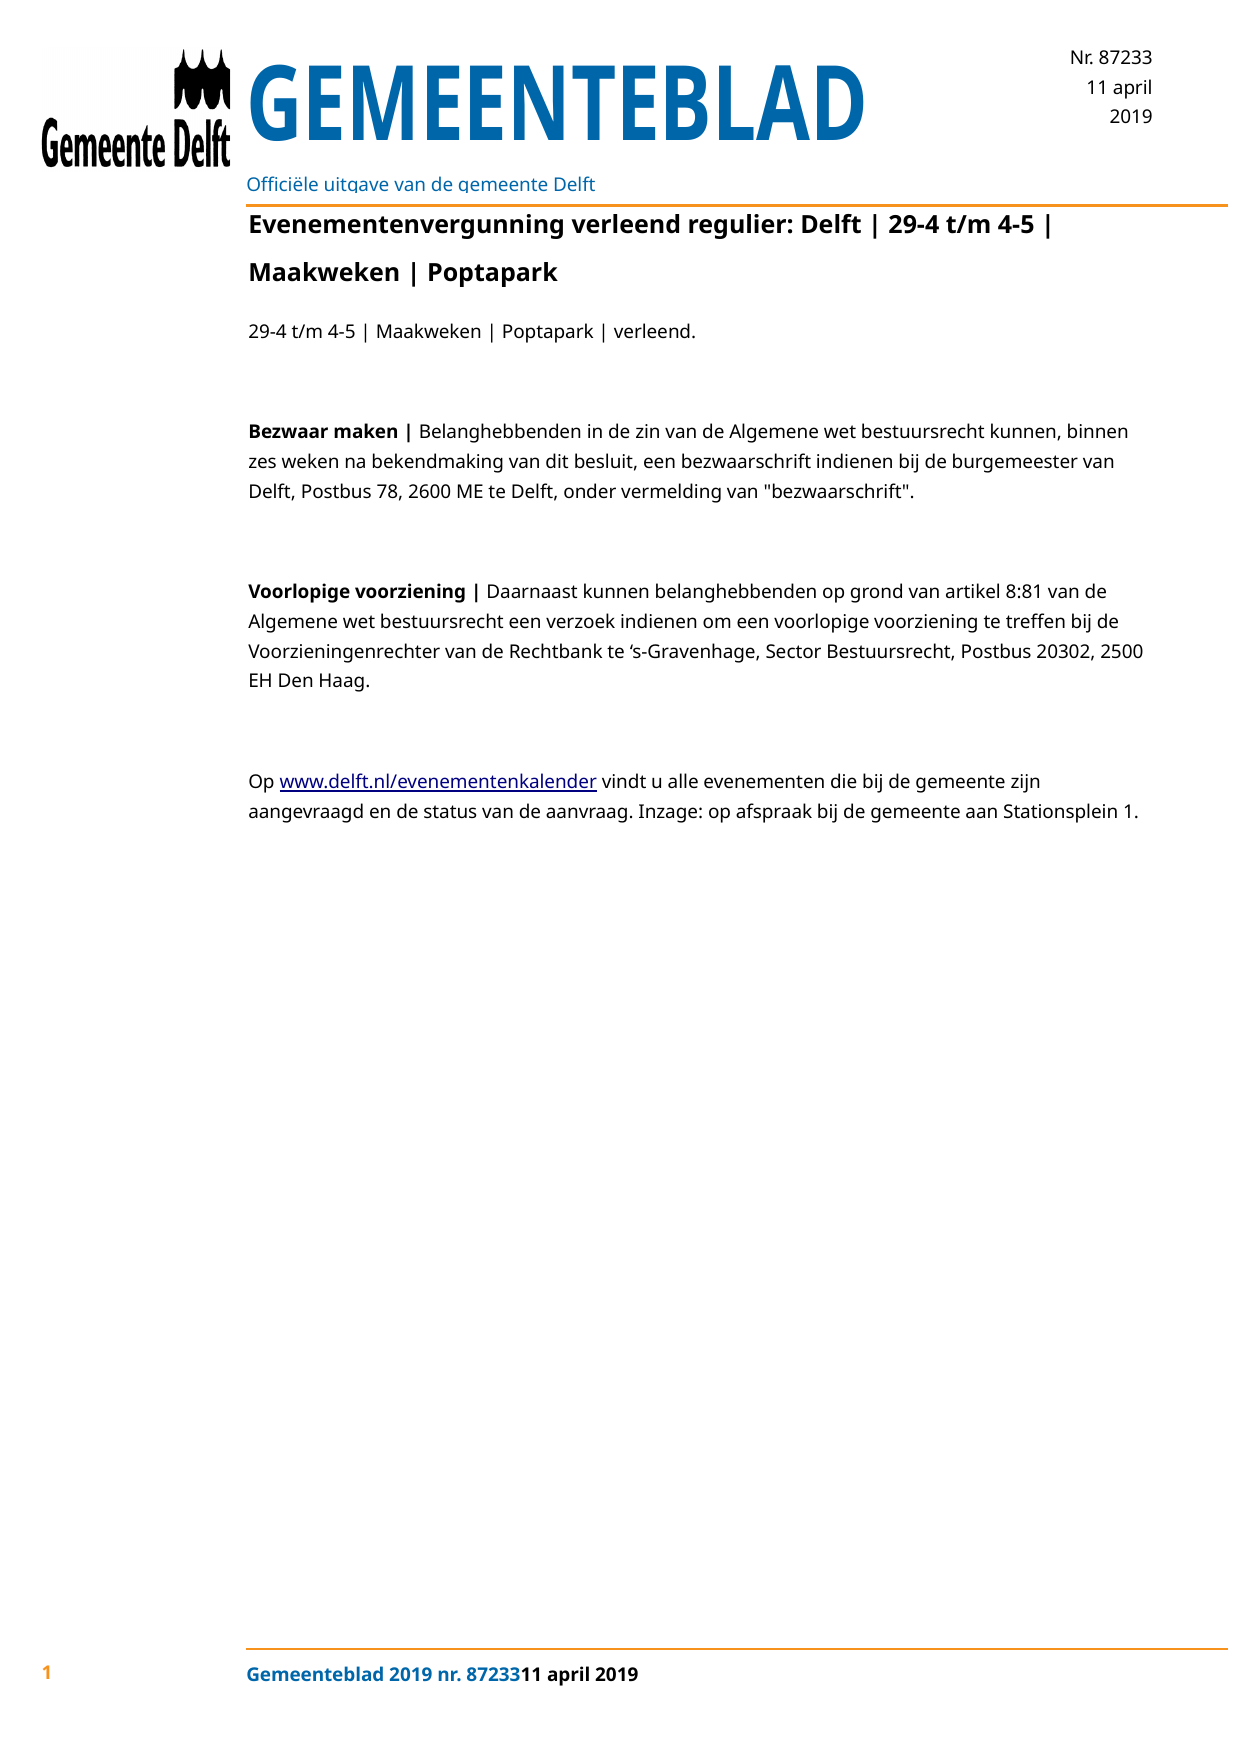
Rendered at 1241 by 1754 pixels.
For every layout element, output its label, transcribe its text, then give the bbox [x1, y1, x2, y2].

text Voorlopige voorziening | Daarnaast kunnen belanghebbenden op grond van artikel 8:81 van de Algemene wet bestuursrecht een verzoek indienen om een voorlopige voorziening te treffen bij de Voorzieningenrechter van de Rechtbank te ‘s-Gravenhage, Sector Bestuursrecht, Postbus 20302, 2500 EH Den Haag. [248, 579, 1152, 693]
text 29-4 t/m 4-5 | Maakweken | Poptapark | verleend. [248, 318, 1152, 344]
text Op www.delft.nl/evenementenkalender vindt u alle evenementen die bij de gemeente zijn aangevraagd en de status van de aanvraag. Inzage: op afspraak bij de gemeente aan Stationsplein 1. [248, 768, 1152, 824]
text Evenementenvergunning verleend regulier: Delft | 29-4 t/m 4-5 | Maakweken | Poptapark [248, 207, 1152, 288]
text Bezwaar maken | Belanghebbenden in de zin van de Algemene wet bestuursrecht kunnen, binnen zes weken na bekendmaking van dit besluit, een bezwaarschrift indienen bij de burgemeester van Delft, Postbus 78, 2600 ME te Delft, onder vermelding van "bezwaarschrift". [248, 419, 1152, 504]
picture [41, 47, 231, 172]
